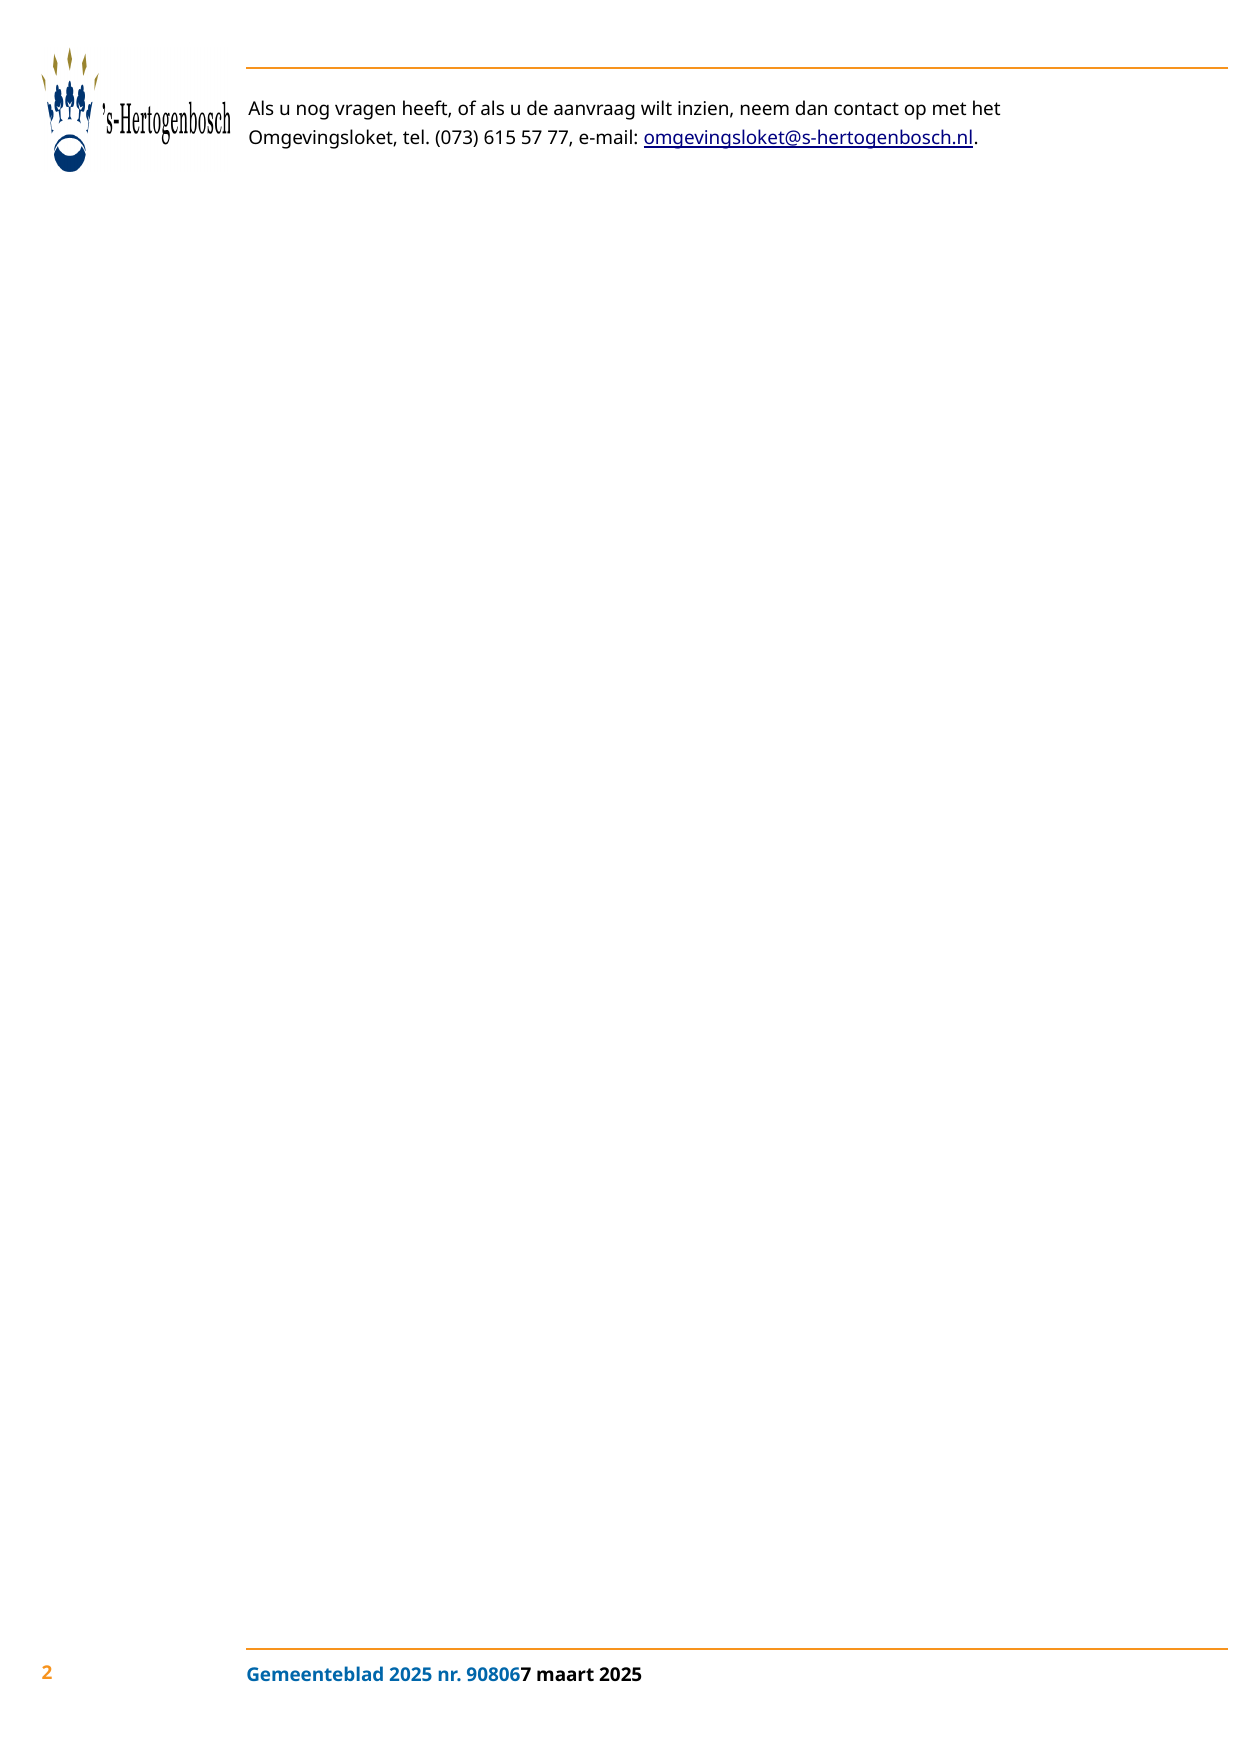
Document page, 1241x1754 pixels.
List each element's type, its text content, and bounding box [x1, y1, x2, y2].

picture [41, 47, 231, 172]
text Als u nog vragen heeft, of als u de aanvraag wilt inzien, neem dan contact op met het Omgevingsloket, tel. (073) 615 57 77, e-mail: omgevingsloket@s-hertogenbosch.nl. [248, 95, 1152, 150]
